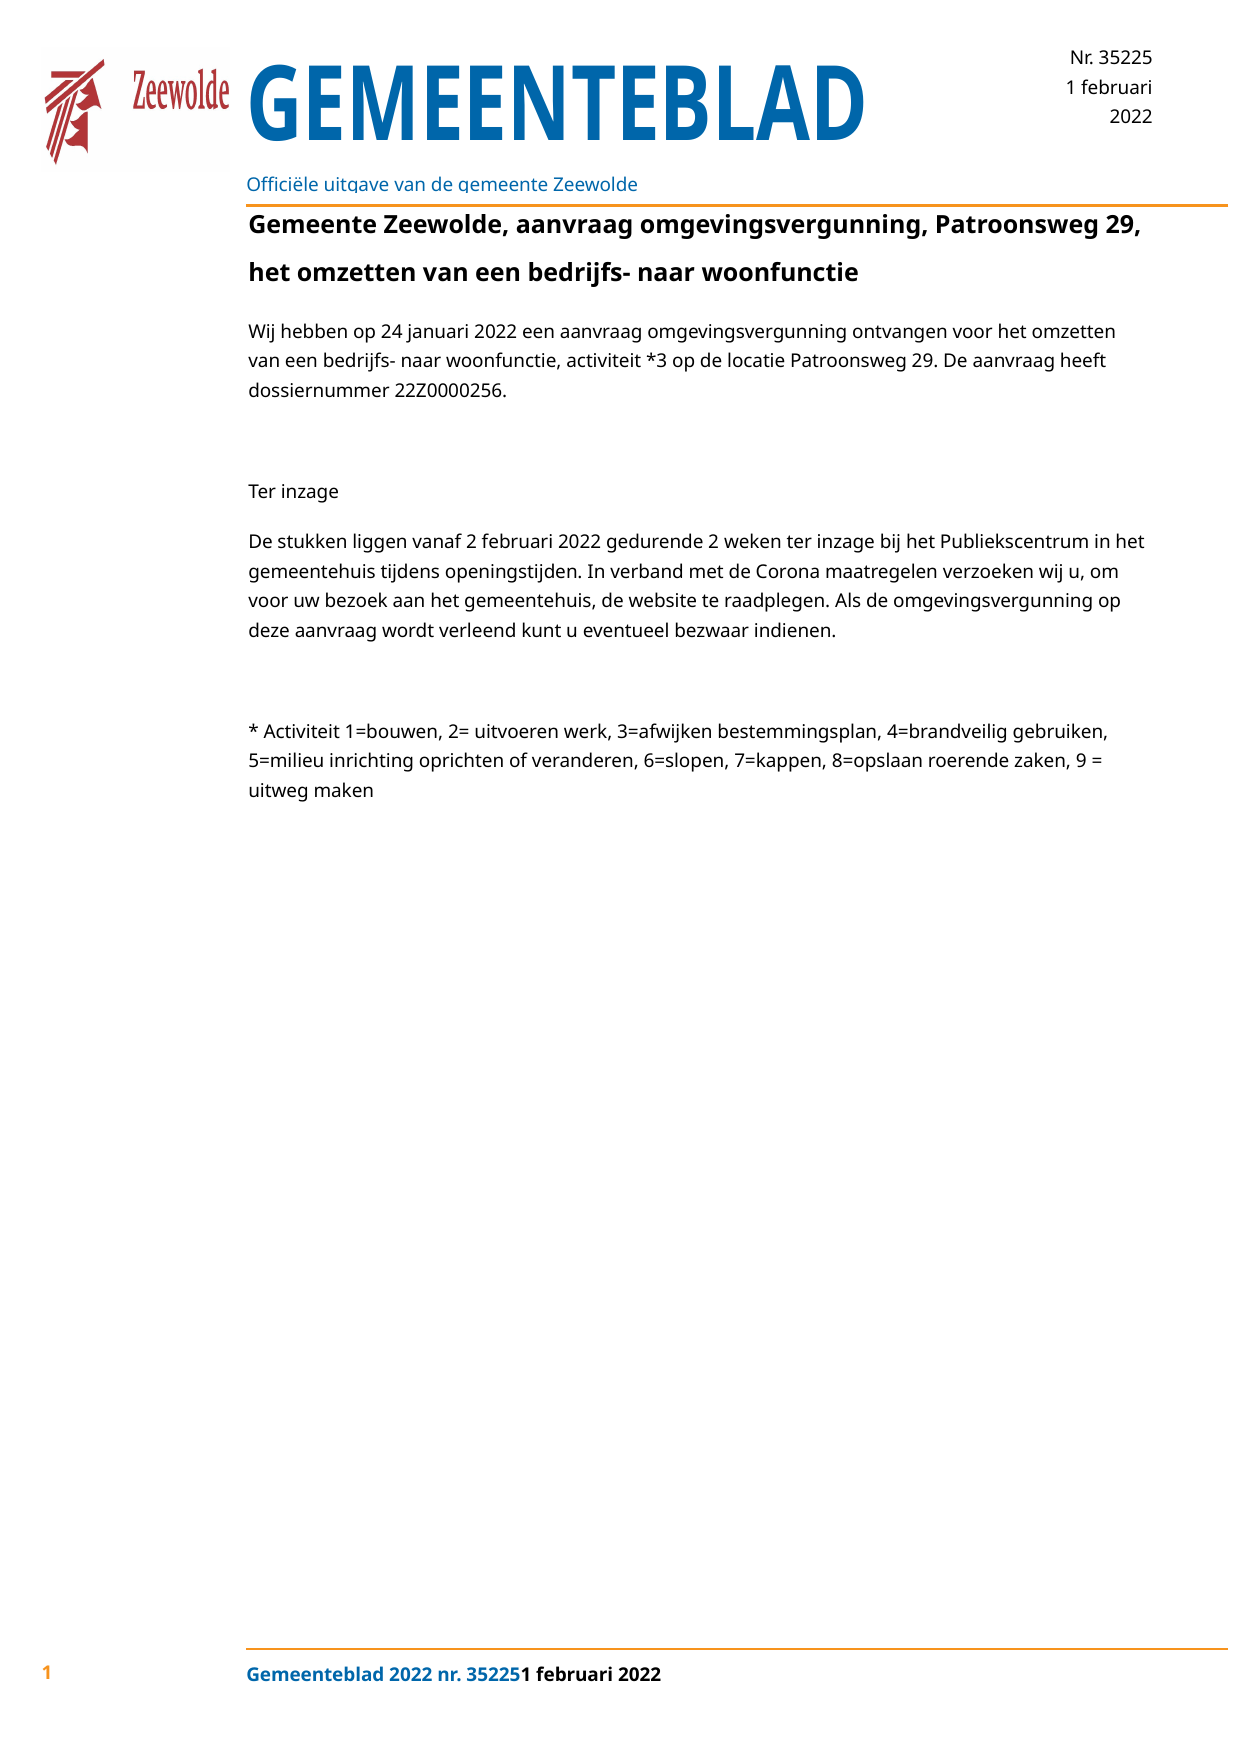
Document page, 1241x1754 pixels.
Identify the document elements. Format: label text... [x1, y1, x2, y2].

text * Activiteit 1=bouwen, 2= uitvoeren werk, 3=afwijken bestemmingsplan, 4=brandveilig gebruiken, 5=milieu inrichting oprichten of veranderen, 6=slopen, 7=kappen, 8=opslaan roerende zaken, 9 = uitweg maken [248, 718, 1152, 803]
text Ter inzage [248, 478, 1152, 504]
text Wij hebben op 24 januari 2022 een aanvraag omgevingsvergunning ontvangen voor het omzetten van een bedrijfs- naar woonfunctie, activiteit *3 op de locatie Patroonsweg 29. De aanvraag heeft dossiernummer 22Z0000256. [248, 318, 1152, 403]
text Gemeente Zeewolde, aanvraag omgevingsvergunning, Patroonsweg 29, het omzetten van een bedrijfs- naar woonfunctie [248, 207, 1152, 288]
picture [41, 47, 231, 172]
text De stukken liggen vanaf 2 februari 2022 gedurende 2 weken ter inzage bij het Publiekscentrum in het gemeentehuis tijdens openingstijden. In verband met de Corona maatregelen verzoeken wij u, om voor uw bezoek aan het gemeentehuis, de website te raadplegen. Als de omgevingsvergunning op deze aanvraag wordt verleend kunt u eventueel bezwaar indienen. [248, 528, 1152, 643]
